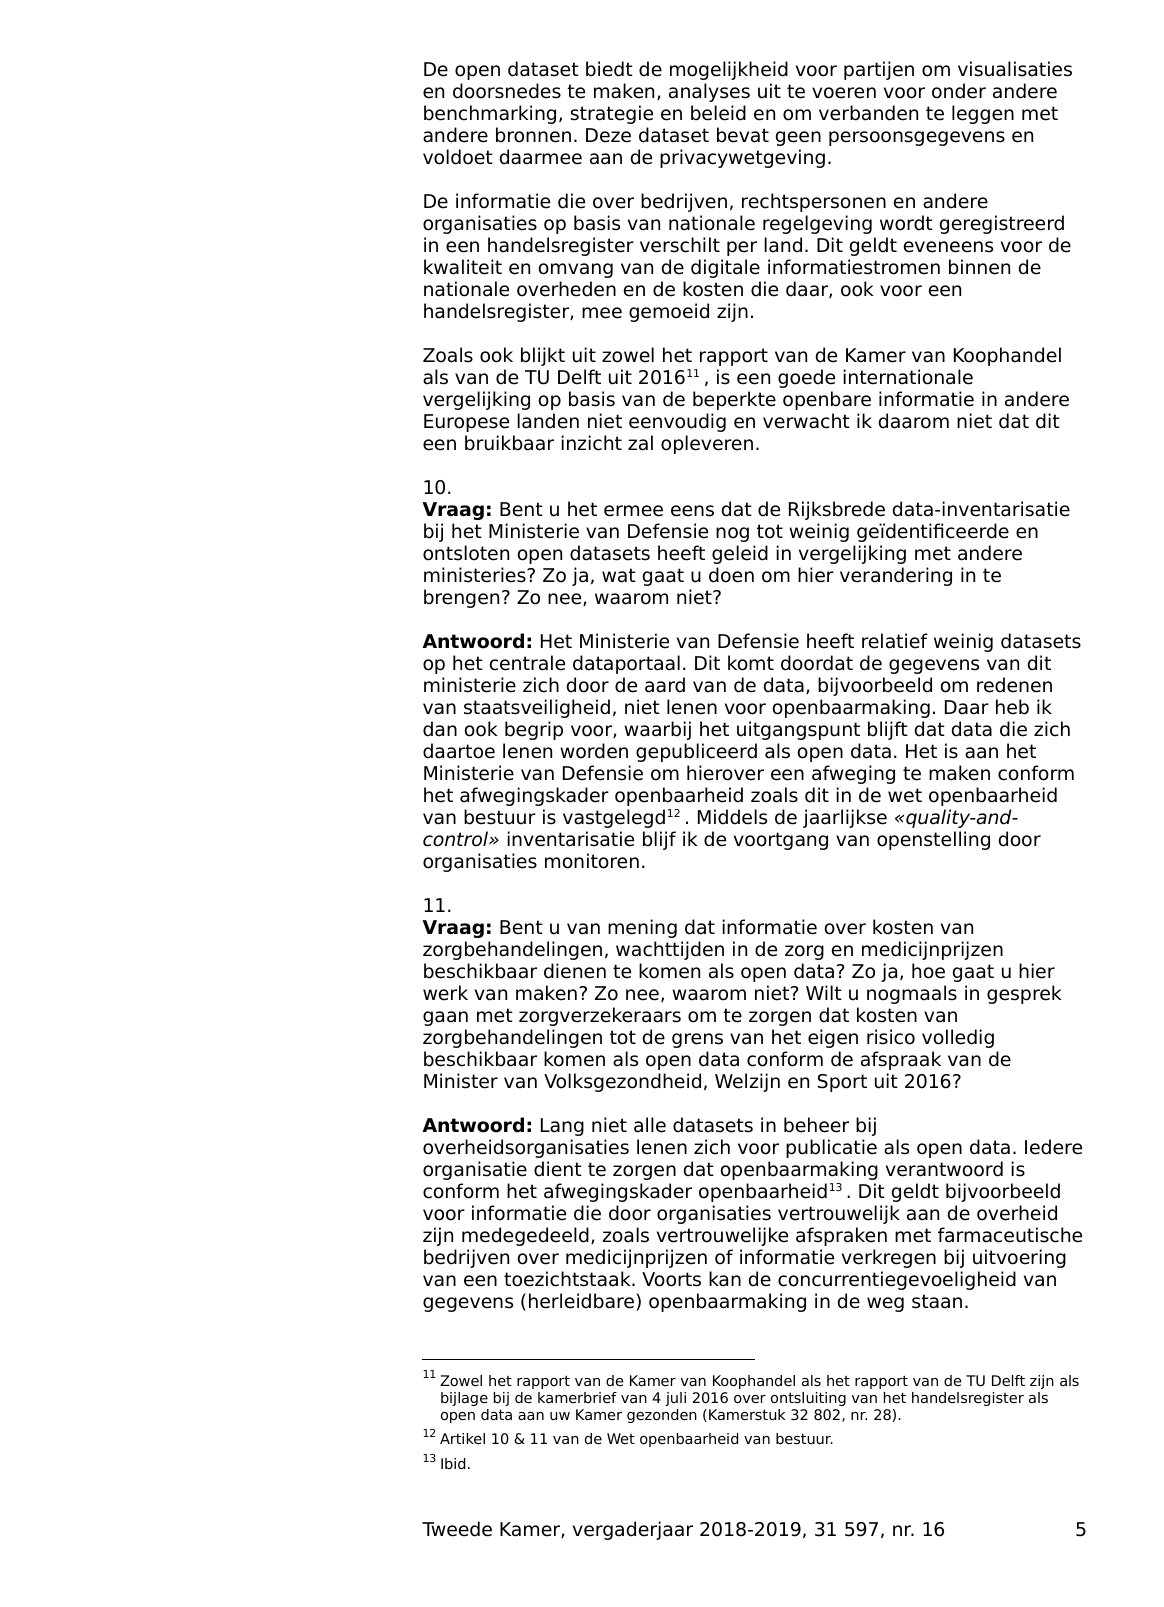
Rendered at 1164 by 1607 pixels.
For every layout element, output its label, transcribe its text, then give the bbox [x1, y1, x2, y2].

text De informatie die over bedrijven, rechtspersonen en andere organisaties op basis van nationale regelgeving wordt geregistreerd in een handelsregister verschilt per land. Dit geldt eveneens voor de kwaliteit en omvang van de digitale informatiestromen binnen de nationale overheden en de kosten die daar, ook voor een handelsregister, mee gemoeid zijn. [422, 191, 1087, 323]
text Antwoord: Lang niet alle datasets in beheer bij overheidsorganisaties lenen zich voor publicatie als open data. Iedere organisatie dient te zorgen dat openbaarmaking verantwoord is conform het afwegingskader openbaarheid. Dit geldt bijvoorbeeld voor informatie die door organisaties vertrouwelijk aan de overheid zijn medegedeeld, zoals vertrouwelijke afspraken met farmaceutische bedrijven over medicijnprijzen of informatie verkregen bij uitvoering van een toezichtstaak. Voorts kan de concurrentiegevoeligheid van gegevens (herleidbare) openbaarmaking in de weg staan. [422, 1115, 1087, 1313]
text Artikel 10 & 11 van de Wet openbaarheid van bestuur. [422, 1427, 1087, 1449]
text Vraag: Bent u van mening dat informatie over kosten van zorgbehandelingen, wachttijden in de zorg en medicijnprijzen beschikbaar dienen te komen als open data? Zo ja, hoe gaat u hier werk van maken? Zo nee, waarom niet? Wilt u nogmaals in gesprek gaan met zorgverzekeraars om te zorgen dat kosten van zorgbehandelingen tot de grens van het eigen risico volledig beschikbaar komen als open data conform de afspraak van de Minister van Volksgezondheid, Welzijn en Sport uit 2016? [422, 917, 1087, 1093]
text Zoals ook blijkt uit zowel het rapport van de Kamer van Koophandel als van de TU Delft uit 2016, is een goede internationale vergelijking op basis van de beperkte openbare informatie in andere Europese landen niet eenvoudig en verwacht ik daarom niet dat dit een bruikbaar inzicht zal opleveren. [422, 345, 1087, 455]
text Antwoord: Het Ministerie van Defensie heeft relatief weinig datasets op het centrale dataportaal. Dit komt doordat de gegevens van dit ministerie zich door de aard van de data, bijvoorbeeld om redenen van staatsveiligheid, niet lenen voor openbaarmaking. Daar heb ik dan ook begrip voor, waarbij het uitgangspunt blijft dat data die zich daartoe lenen worden gepubliceerd als open data. Het is aan het Ministerie van Defensie om hierover een afweging te maken conform het afwegingskader openbaarheid zoals dit in de wet openbaarheid van bestuur is vastgelegd. Middels de jaarlijkse «quality-and-control» inventarisatie blijf ik de voortgang van openstelling door organisaties monitoren. [422, 631, 1087, 873]
text De open dataset biedt de mogelijkheid voor partijen om visualisaties en doorsnedes te maken, analyses uit te voeren voor onder andere benchmarking, strategie en beleid en om verbanden te leggen met andere bronnen. Deze dataset bevat geen persoonsgegevens en voldoet daarmee aan de privacywetgeving. [422, 59, 1087, 169]
text 10. [422, 477, 1087, 499]
text Vraag: Bent u het ermee eens dat de Rijksbrede data-inventarisatie bij het Ministerie van Defensie nog tot weinig geïdentificeerde en ontsloten open datasets heeft geleid in vergelijking met andere ministeries? Zo ja, wat gaat u doen om hier verandering in te brengen? Zo nee, waarom niet? [422, 499, 1087, 609]
text 11. [422, 895, 1087, 917]
text Zowel het rapport van de Kamer van Koophandel als het rapport van de TU Delft zijn als bijlage bij de kamerbrief van 4 juli 2016 over ontsluiting van het handelsregister als open data aan uw Kamer gezonden (Kamerstuk 32 802, nr. 28). [422, 1368, 1087, 1424]
text Ibid. [422, 1452, 1087, 1474]
